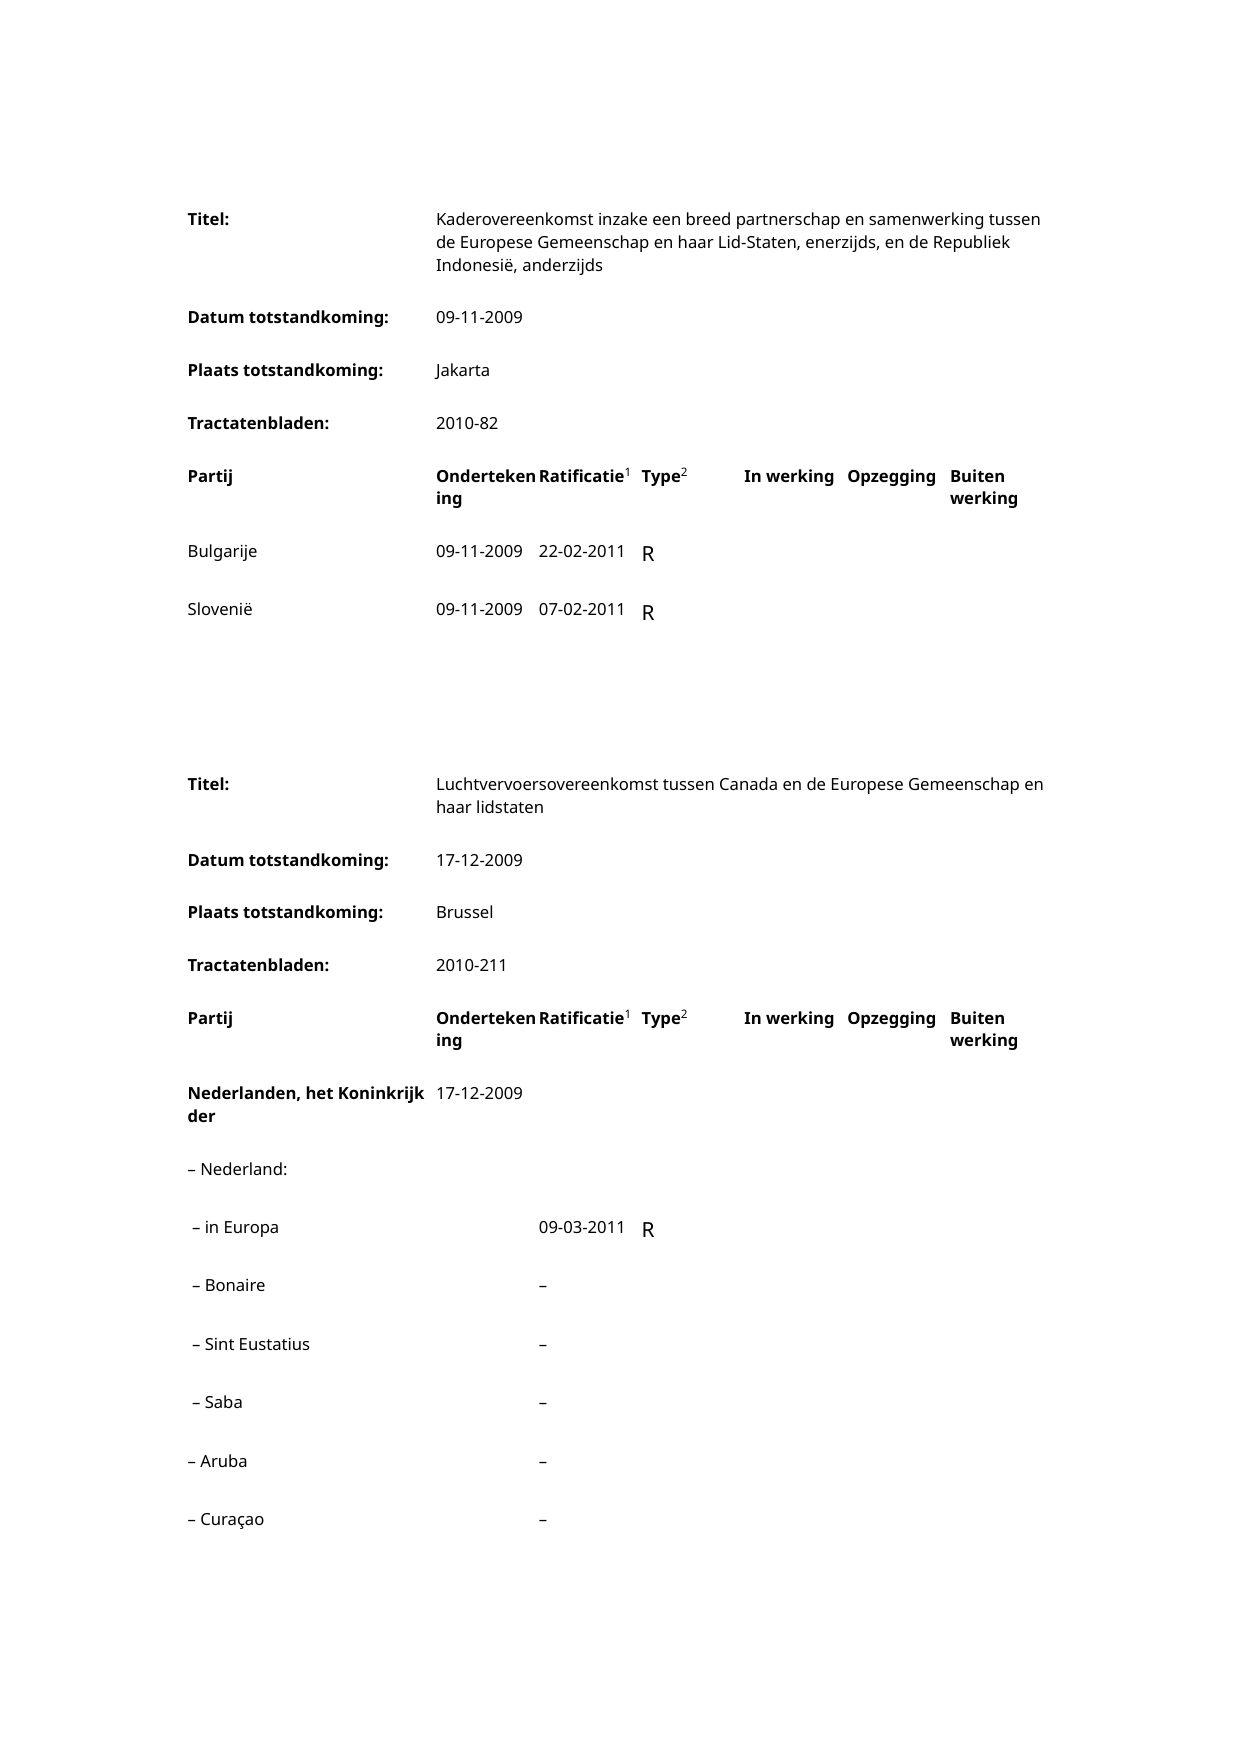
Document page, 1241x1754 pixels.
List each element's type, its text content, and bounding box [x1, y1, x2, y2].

table_cell 09-03-2011 [539, 1216, 641, 1274]
table_cell – Bonaire [188, 1274, 436, 1332]
table_cell – Saba [188, 1391, 436, 1449]
table_cell 22-02-2011 [539, 540, 641, 598]
table_cell In werking [744, 464, 847, 539]
table_cell – [539, 1391, 641, 1449]
table_cell – [539, 1274, 641, 1332]
table_cell [436, 1274, 539, 1332]
table_cell [744, 1508, 847, 1566]
table_cell [950, 1449, 1053, 1508]
table_cell Type2 [641, 1006, 744, 1082]
table_cell Ondertekening [436, 1006, 539, 1082]
table_cell 17-12-2009 [436, 1082, 539, 1157]
table_cell – Sint Eustatius [188, 1333, 436, 1391]
table_cell 07-02-2011 [539, 598, 641, 656]
table_cell 17-12-2009 [436, 848, 1053, 901]
table_cell [847, 1216, 950, 1274]
table_cell Bulgarije [188, 540, 436, 598]
table_cell 09-11-2009 [436, 598, 539, 656]
table_cell Ondertekening [436, 464, 539, 539]
table_cell – [539, 1333, 641, 1391]
table_cell R [641, 598, 744, 656]
table_header Titel: [188, 773, 436, 848]
table_cell – Curaçao [188, 1508, 436, 1566]
table_cell Tractatenbladen: [188, 954, 436, 1006]
table_cell [950, 1274, 1053, 1332]
table_cell [744, 1082, 847, 1157]
table_cell [436, 1508, 539, 1566]
table_cell [847, 1449, 950, 1508]
table_cell Plaats totstandkoming: [188, 901, 436, 954]
table_cell [950, 540, 1053, 598]
table_cell Plaats totstandkoming: [188, 359, 436, 411]
table_header Luchtvervoersovereenkomst tussen Canada en de Europese Gemeenschap en haar lidstaten [436, 773, 1053, 848]
table_cell [847, 1082, 950, 1157]
table_cell [744, 1333, 847, 1391]
table_cell Nederlanden, het Koninkrijk der [188, 1082, 436, 1157]
table_cell [744, 1274, 847, 1332]
table_cell [950, 1508, 1053, 1566]
table_cell Datum totstandkoming: [188, 848, 436, 901]
table_cell [744, 1216, 847, 1274]
table_cell [641, 1508, 744, 1566]
table_cell Jakarta [436, 359, 1053, 411]
table_cell Opzegging [847, 1006, 950, 1082]
table_cell [744, 1157, 847, 1216]
table_cell Type2 [641, 464, 744, 539]
table_cell [950, 1082, 1053, 1157]
table_cell [950, 1333, 1053, 1391]
table_cell [847, 1391, 950, 1449]
table_header Titel: [188, 208, 436, 306]
table_cell [436, 1157, 539, 1216]
table_cell [847, 1274, 950, 1332]
table_cell [436, 1333, 539, 1391]
table_cell [641, 1449, 744, 1508]
table_cell Datum totstandkoming: [188, 306, 436, 359]
table_cell [847, 1157, 950, 1216]
table_cell 2010-211 [436, 954, 1053, 1006]
table_cell In werking [744, 1006, 847, 1082]
table_cell [744, 1391, 847, 1449]
table_cell [641, 1157, 744, 1216]
table_cell [847, 1333, 950, 1391]
table_cell [847, 598, 950, 656]
table_cell [744, 598, 847, 656]
table_cell [950, 1216, 1053, 1274]
table_cell [641, 1082, 744, 1157]
table_cell Slovenië [188, 598, 436, 656]
table_cell [436, 1449, 539, 1508]
table_cell [539, 1157, 641, 1216]
table_cell [436, 1216, 539, 1274]
table_cell 09-11-2009 [436, 306, 1053, 359]
table_cell [847, 540, 950, 598]
table_cell [641, 1333, 744, 1391]
table_cell Opzegging [847, 464, 950, 539]
table_cell [436, 1391, 539, 1449]
table_cell [641, 1274, 744, 1332]
table_cell [950, 1391, 1053, 1449]
table_cell – Aruba [188, 1449, 436, 1508]
table_cell [744, 540, 847, 598]
table_cell R [641, 540, 744, 598]
table_cell [539, 1082, 641, 1157]
table_cell Ratificatie1 [539, 464, 641, 539]
table_cell Partij [188, 1006, 436, 1082]
table_cell [950, 598, 1053, 656]
table_cell Ratificatie1 [539, 1006, 641, 1082]
table_cell R [641, 1216, 744, 1274]
table_cell [744, 1449, 847, 1508]
table_header Kaderovereenkomst inzake een breed partnerschap en samenwerking tussen de Europese Gemeenschap en haar Lid-Staten, enerzijds, en de Republiek Indonesië, anderzijds [436, 208, 1053, 306]
table_cell – [539, 1449, 641, 1508]
table_cell [847, 1508, 950, 1566]
table_cell – Nederland: [188, 1157, 436, 1216]
table_cell Buiten werking [950, 464, 1053, 539]
table_cell [950, 1157, 1053, 1216]
table_cell Buiten werking [950, 1006, 1053, 1082]
table_cell – [539, 1508, 641, 1566]
table_cell 09-11-2009 [436, 540, 539, 598]
table_cell [641, 1391, 744, 1449]
table_cell 2010-82 [436, 411, 1053, 464]
table_cell Tractatenbladen: [188, 411, 436, 464]
table_cell Partij [188, 464, 436, 539]
table_cell – in Europa [188, 1216, 436, 1274]
table_cell Brussel [436, 901, 1053, 954]
